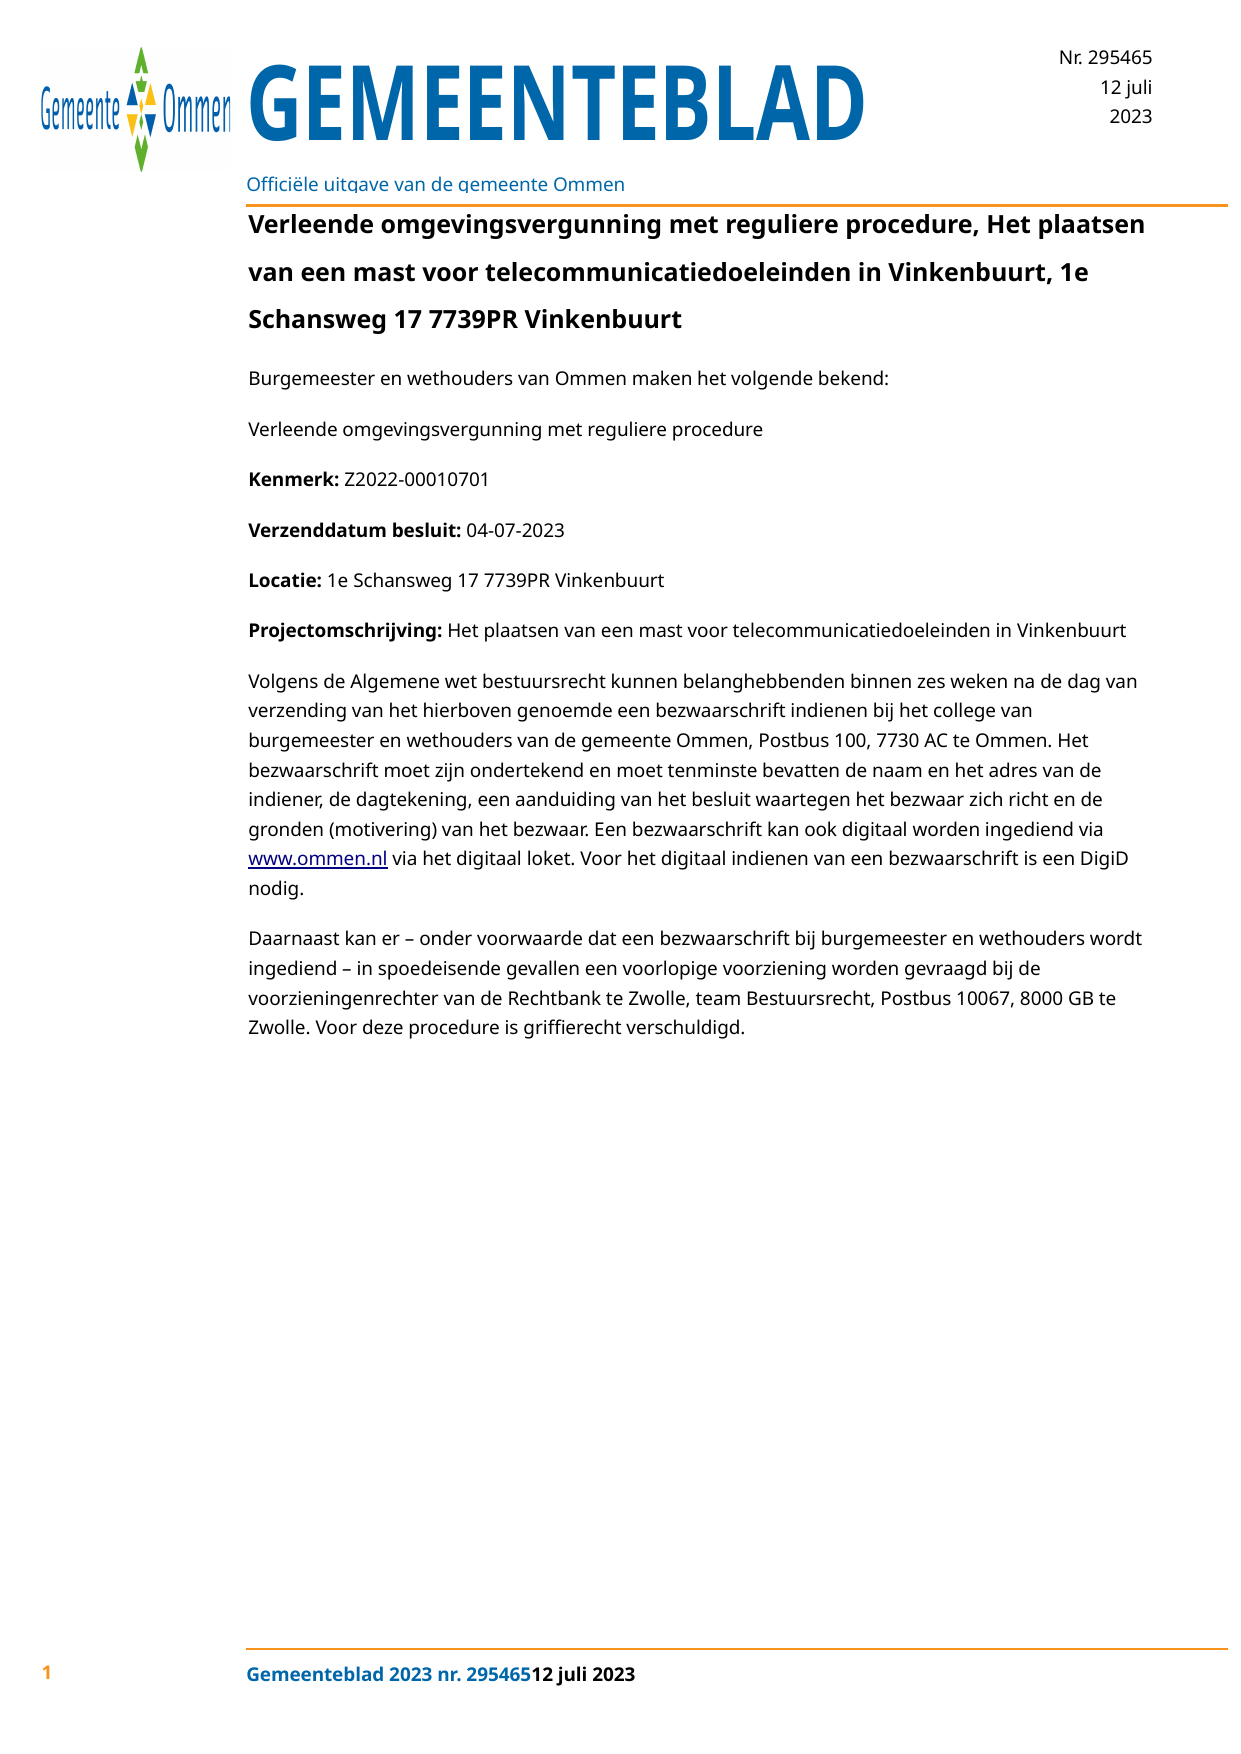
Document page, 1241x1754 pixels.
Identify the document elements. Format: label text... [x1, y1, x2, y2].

text Verzenddatum besluit: 04-07-2023 [248, 517, 1152, 542]
text Kenmerk: Z2022-00010701 [248, 466, 1152, 492]
picture [41, 47, 231, 172]
text Verleende omgevingsvergunning met reguliere procedure [248, 416, 1152, 442]
text Locatie: 1e Schansweg 17 7739PR Vinkenbuurt [248, 567, 1152, 593]
text Volgens de Algemene wet bestuursrecht kunnen belanghebbenden binnen zes weken na de dag van verzending van het hierboven genoemde een bezwaarschrift indienen bij het college van burgemeester en wethouders van de gemeente Ommen, Postbus 100, 7730 AC te Ommen. Het bezwaarschrift moet zijn ondertekend en moet tenminste bevatten de naam en het adres van de indiener, de dagtekening, een aanduiding van het besluit waartegen het bezwaar zich richt en de gronden (motivering) van het bezwaar. Een bezwaarschrift kan ook digitaal worden ingediend via www.ommen.nl via het digitaal loket. Voor het digitaal indienen van een bezwaarschrift is een DigiD nodig. [248, 668, 1152, 901]
text Projectomschrijving: Het plaatsen van een mast voor telecommunicatiedoeleinden in Vinkenbuurt [248, 618, 1152, 643]
text Daarnaast kan er – onder voorwaarde dat een bezwaarschrift bij burgemeester en wethouders wordt ingediend – in spoedeisende gevallen een voorlopige voorziening worden gevraagd bij de voorzieningenrechter van de Rechtbank te Zwolle, team Bestuursrecht, Postbus 10067, 8000 GB te Zwolle. Voor deze procedure is griffierecht verschuldigd. [248, 926, 1152, 1040]
text Burgemeester en wethouders van Ommen maken het volgende bekend: [248, 366, 1152, 391]
text Verleende omgevingsvergunning met reguliere procedure, Het plaatsen van een mast voor telecommunicatiedoeleinden in Vinkenbuurt, 1e Schansweg 17 7739PR Vinkenbuurt [248, 207, 1152, 336]
